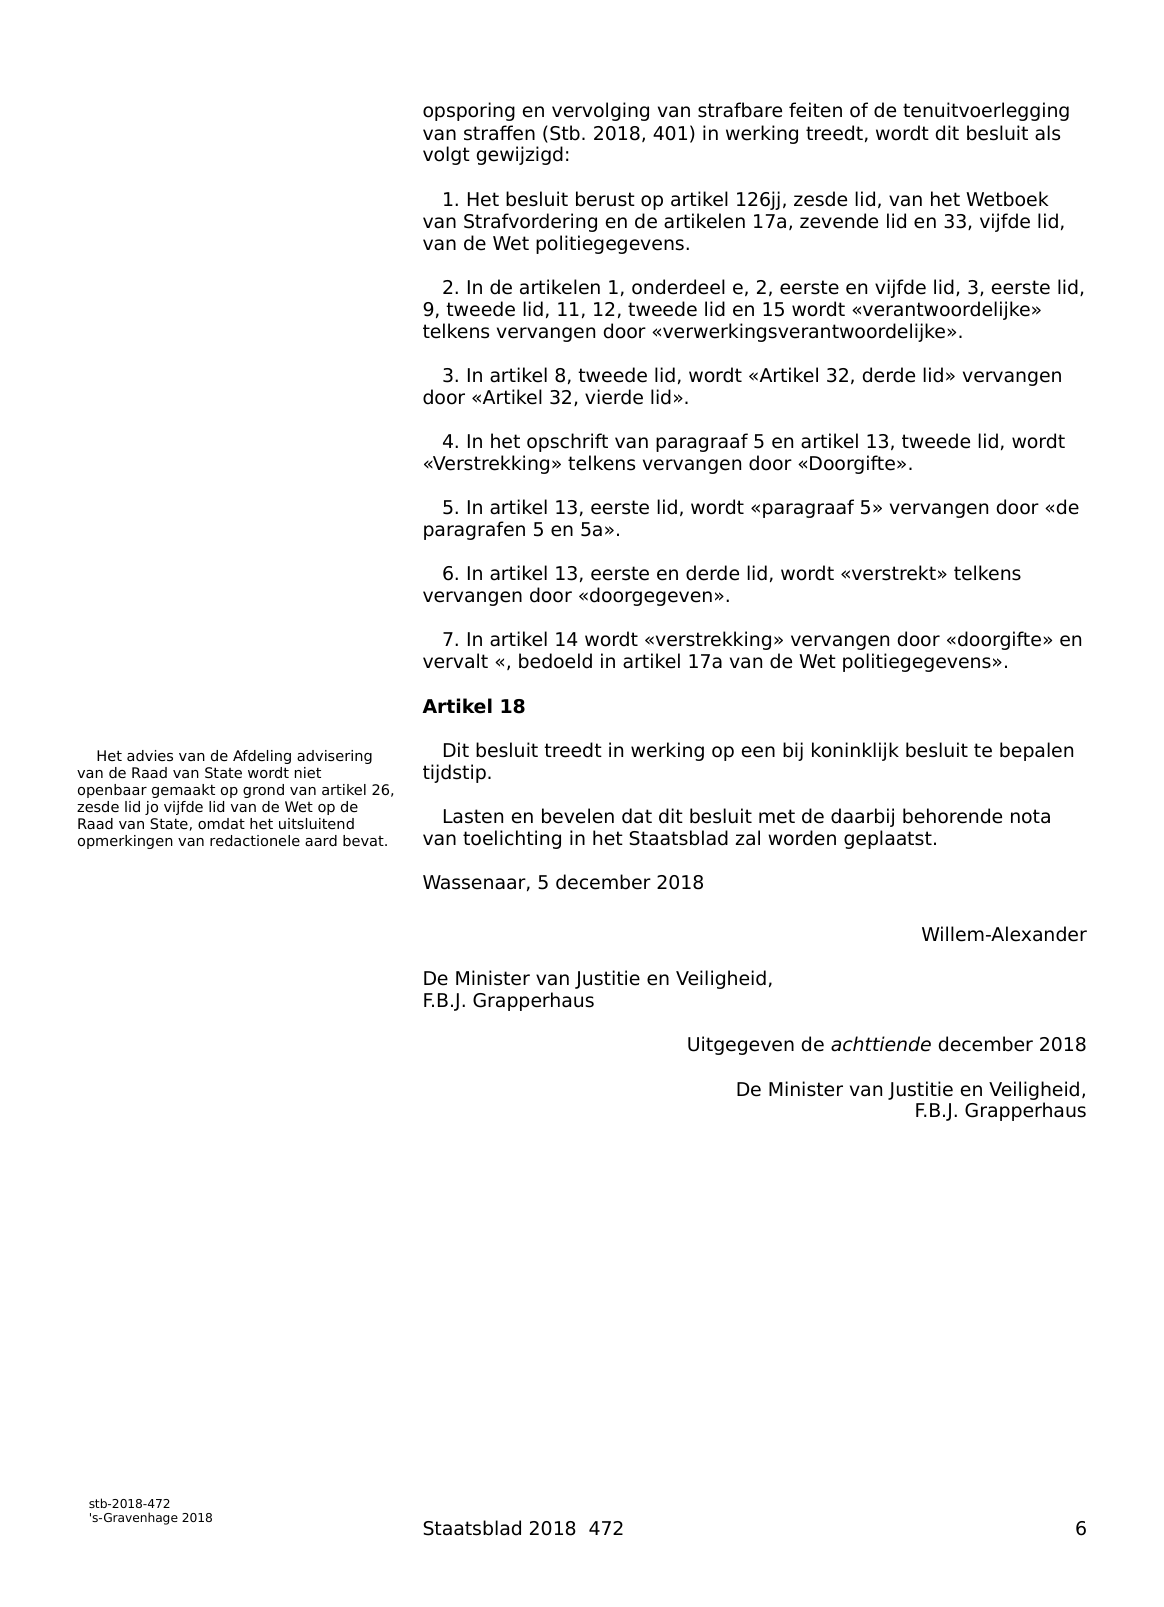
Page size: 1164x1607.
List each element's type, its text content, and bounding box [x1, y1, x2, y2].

text Willem-Alexander [422, 924, 1087, 946]
text Wassenaar, 5 december 2018 [422, 872, 1087, 894]
text Dit besluit treedt in werking op een bij koninklijk besluit te bepalen tijdstip. [422, 740, 1087, 784]
subtitle Artikel 18 [422, 696, 1087, 717]
text 3. In artikel 8, tweede lid, wordt «Artikel 32, derde lid» vervangen door «Artikel 32, vierde lid». [422, 365, 1087, 409]
text De Minister van Justitie en Veiligheid, F.B.J. Grapperhaus [422, 1078, 1087, 1122]
text Uitgegeven de achttiende december 2018 [422, 1034, 1087, 1056]
text De Minister van Justitie en Veiligheid, F.B.J. Grapperhaus [422, 968, 1087, 1012]
text 's-Gravenhage 2018 [88, 1511, 323, 1525]
text 7. In artikel 14 wordt «verstrekking» vervangen door «doorgifte» en vervalt «, bedoeld in artikel 17a van de Wet politiegegevens». [422, 629, 1087, 673]
text 6. In artikel 13, eerste en derde lid, wordt «verstrekt» telkens vervangen door «doorgegeven». [422, 563, 1087, 607]
text 5. In artikel 13, eerste lid, wordt «paragraaf 5» vervangen door «de paragrafen 5 en 5a». [422, 497, 1087, 541]
text Het advies van de Afdeling advisering van de Raad van State wordt niet openbaar gemaakt op grond van artikel 26, zesde lid jo vijfde lid van de Wet op de Raad van State, omdat het uitsluitend opmerkingen van redactionele aard bevat. [77, 748, 396, 850]
text 1. Het besluit berust op artikel 126jj, zesde lid, van het Wetboek van Strafvordering en de artikelen 17a, zevende lid en 33, vijfde lid, van de Wet politiegegevens. [422, 188, 1087, 254]
text Lasten en bevelen dat dit besluit met de daarbij behorende nota van toelichting in het Staatsblad zal worden geplaatst. [422, 806, 1087, 850]
text opsporing en vervolging van strafbare feiten of de tenuitvoerlegging van straffen (Stb. 2018, 401) in werking treedt, wordt dit besluit als volgt gewijzigd: [422, 100, 1087, 166]
text 4. In het opschrift van paragraaf 5 en artikel 13, tweede lid, wordt «Verstrekking» telkens vervangen door «Doorgifte». [422, 431, 1087, 475]
text 2. In de artikelen 1, onderdeel e, 2, eerste en vijfde lid, 3, eerste lid, 9, tweede lid, 11, 12, tweede lid en 15 wordt «verantwoordelijke» telkens vervangen door «verwerkingsverantwoordelijke». [422, 277, 1087, 343]
text stb-2018-472 [88, 1497, 323, 1511]
